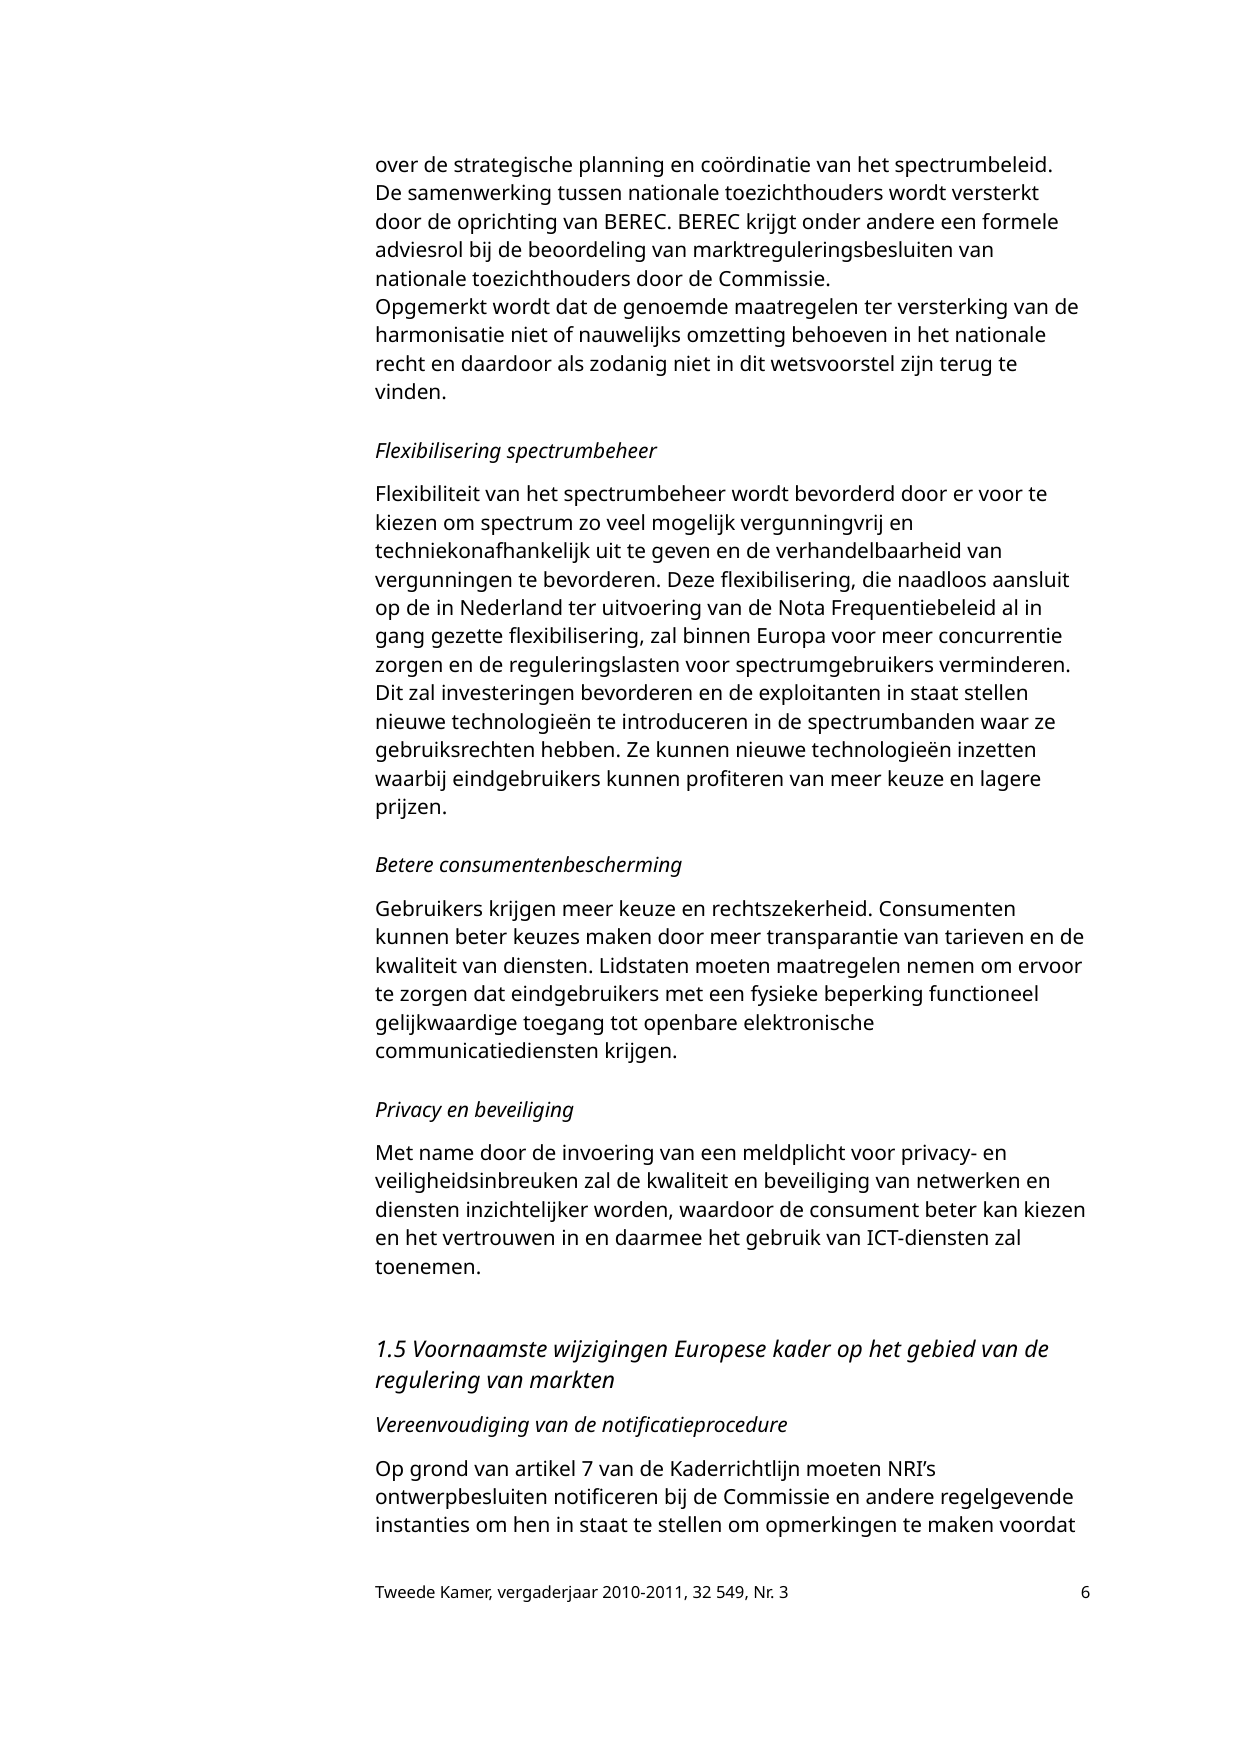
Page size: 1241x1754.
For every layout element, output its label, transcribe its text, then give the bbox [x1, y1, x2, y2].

text Gebruikers krijgen meer keuze en rechtszekerheid. Consumenten kunnen beter keuzes maken door meer transparantie van tarieven en de kwaliteit van diensten. Lidstaten moeten maatregelen nemen om ervoor te zorgen dat eindgebruikers met een fysieke beperking functioneel gelijkwaardige toegang tot openbare elektronische communicatiediensten krijgen. [375, 894, 1090, 1065]
subtitle 1.5 Voornaamste wijzigingen Europese kader op het gebied van de regulering van markten [375, 1333, 1090, 1395]
text Betere consumentenbescherming [375, 851, 1090, 879]
text Met name door de invoering van een meldplicht voor privacy- en veiligheidsinbreuken zal de kwaliteit en beveiliging van netwerken en diensten inzichtelijker worden, waardoor de consument beter kan kiezen en het vertrouwen in en daarmee het gebruik van ICT-diensten zal toenemen. [375, 1138, 1090, 1280]
text Flexibilisering spectrumbeheer [375, 436, 1090, 464]
text De samenwerking tussen nationale toezichthouders wordt versterkt door de oprichting van BEREC. BEREC krijgt onder andere een formele adviesrol bij de beoordeling van marktreguleringsbesluiten van nationale toezichthouders door de Commissie. [375, 178, 1090, 292]
text Flexibiliteit van het spectrumbeheer wordt bevorderd door er voor te kiezen om spectrum zo veel mogelijk vergunningvrij en techniekonafhankelijk uit te geven en de verhandelbaarheid van vergunningen te bevorderen. Deze flexibilisering, die naadloos aansluit op de in Nederland ter uitvoering van de Nota Frequentiebeleid al in gang gezette flexibilisering, zal binnen Europa voor meer concurrentie zorgen en de reguleringslasten voor spectrumgebruikers verminderen. Dit zal investeringen bevorderen en de exploitanten in staat stellen nieuwe technologieën te introduceren in de spectrumbanden waar ze gebruiksrechten hebben. Ze kunnen nieuwe technologieën inzetten waarbij eindgebruikers kunnen profiteren van meer keuze en lagere prijzen. [375, 479, 1090, 821]
text Vereenvoudiging van de notificatieprocedure [375, 1410, 1090, 1439]
text Opgemerkt wordt dat de genoemde maatregelen ter versterking van de harmonisatie niet of nauwelijks omzetting behoeven in het nationale recht en daardoor als zodanig niet in dit wetsvoorstel zijn terug te vinden. [375, 292, 1090, 406]
text Op grond van artikel 7 van de Kaderrichtlijn moeten NRI’s ontwerpbesluiten notificeren bij de Commissie en andere regelgevende instanties om hen in staat te stellen om opmerkingen te maken voordat [375, 1454, 1090, 1539]
text Privacy en beveiliging [375, 1095, 1090, 1123]
text over de strategische planning en coördinatie van het spectrumbeleid. [375, 150, 1090, 178]
